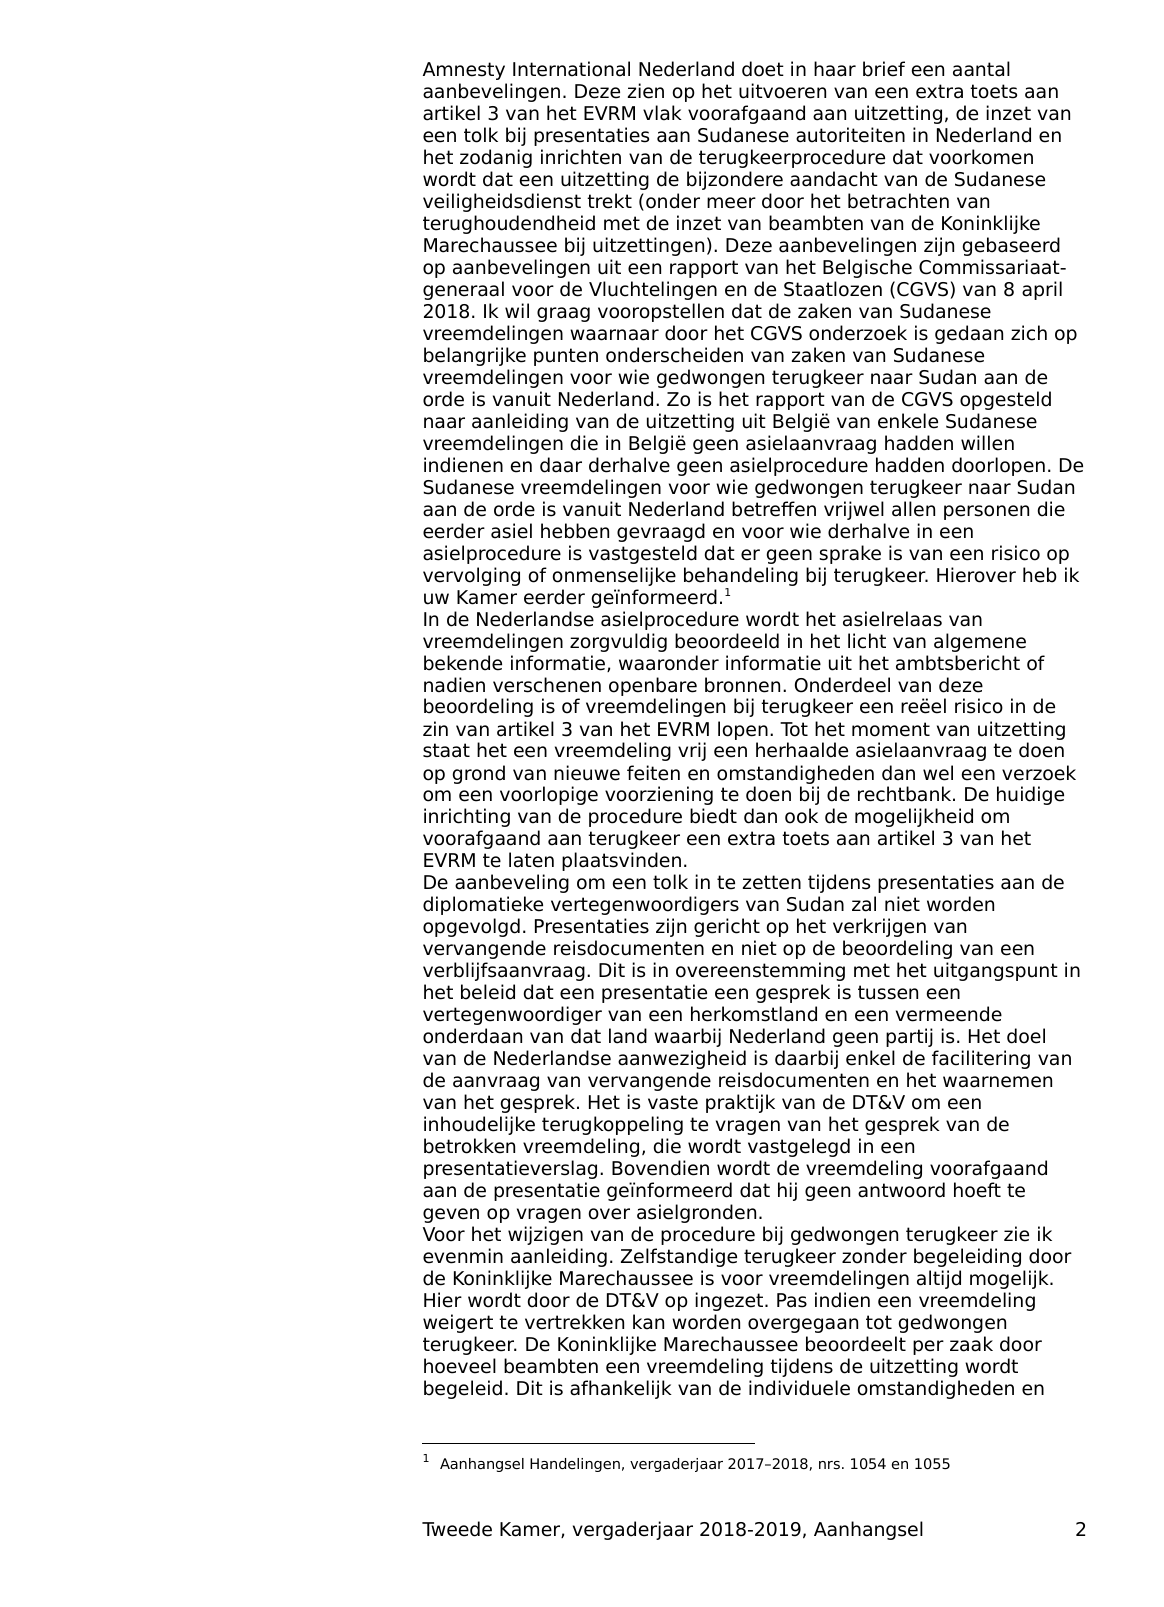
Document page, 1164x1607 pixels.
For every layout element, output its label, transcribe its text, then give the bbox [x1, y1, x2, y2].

text Voor het wijzigen van de procedure bij gedwongen terugkeer zie ik evenmin aanleiding. Zelfstandige terugkeer zonder begeleiding door de Koninklijke Marechaussee is voor vreemdelingen altijd mogelijk. Hier wordt door de DT&V op ingezet. Pas indien een vreemdeling weigert te vertrekken kan worden overgegaan tot gedwongen terugkeer. De Koninklijke Marechaussee beoordeelt per zaak door hoeveel beambten een vreemdeling tijdens de uitzetting wordt begeleid. Dit is afhankelijk van de individuele omstandigheden en [422, 1224, 1087, 1400]
text Amnesty International Nederland doet in haar brief een aantal aanbevelingen. Deze zien op het uitvoeren van een extra toets aan artikel 3 van het EVRM vlak voorafgaand aan uitzetting, de inzet van een tolk bij presentaties aan Sudanese autoriteiten in Nederland en het zodanig inrichten van de terugkeerprocedure dat voorkomen wordt dat een uitzetting de bijzondere aandacht van de Sudanese veiligheidsdienst trekt (onder meer door het betrachten van terughoudendheid met de inzet van beambten van de Koninklijke Marechaussee bij uitzettingen). Deze aanbevelingen zijn gebaseerd op aanbevelingen uit een rapport van het Belgische Commissariaat-generaal voor de Vluchtelingen en de Staatlozen (CGVS) van 8 april 2018. Ik wil graag vooropstellen dat de zaken van Sudanese vreemdelingen waarnaar door het CGVS onderzoek is gedaan zich op belangrijke punten onderscheiden van zaken van Sudanese vreemdelingen voor wie gedwongen terugkeer naar Sudan aan de orde is vanuit Nederland. Zo is het rapport van de CGVS opgesteld naar aanleiding van de uitzetting uit België van enkele Sudanese vreemdelingen die in België geen asielaanvraag hadden willen indienen en daar derhalve geen asielprocedure hadden doorlopen. De Sudanese vreemdelingen voor wie gedwongen terugkeer naar Sudan aan de orde is vanuit Nederland betreffen vrijwel allen personen die eerder asiel hebben gevraagd en voor wie derhalve in een asielprocedure is vastgesteld dat er geen sprake is van een risico op vervolging of onmenselijke behandeling bij terugkeer. Hierover heb ik uw Kamer eerder geïnformeerd. [422, 59, 1087, 608]
text De aanbeveling om een tolk in te zetten tijdens presentaties aan de diplomatieke vertegenwoordigers van Sudan zal niet worden opgevolgd. Presentaties zijn gericht op het verkrijgen van vervangende reisdocumenten en niet op de beoordeling van een verblijfsaanvraag. Dit is in overeenstemming met het uitgangspunt in het beleid dat een presentatie een gesprek is tussen een vertegenwoordiger van een herkomstland en een vermeende onderdaan van dat land waarbij Nederland geen partij is. Het doel van de Nederlandse aanwezigheid is daarbij enkel de facilitering van de aanvraag van vervangende reisdocumenten en het waarnemen van het gesprek. Het is vaste praktijk van de DT&V om een inhoudelijke terugkoppeling te vragen van het gesprek van de betrokken vreemdeling, die wordt vastgelegd in een presentatieverslag. Bovendien wordt de vreemdeling voorafgaand aan de presentatie geïnformeerd dat hij geen antwoord hoeft te geven op vragen over asielgronden. [422, 872, 1087, 1224]
text Aanhangsel Handelingen, vergaderjaar 2017–2018, nrs. 1054 en 1055 [422, 1452, 1087, 1474]
text In de Nederlandse asielprocedure wordt het asielrelaas van vreemdelingen zorgvuldig beoordeeld in het licht van algemene bekende informatie, waaronder informatie uit het ambtsbericht of nadien verschenen openbare bronnen. Onderdeel van deze beoordeling is of vreemdelingen bij terugkeer een reëel risico in de zin van artikel 3 van het EVRM lopen. Tot het moment van uitzetting staat het een vreemdeling vrij een herhaalde asielaanvraag te doen op grond van nieuwe feiten en omstandigheden dan wel een verzoek om een voorlopige voorziening te doen bij de rechtbank. De huidige inrichting van de procedure biedt dan ook de mogelijkheid om voorafgaand aan terugkeer een extra toets aan artikel 3 van het EVRM te laten plaatsvinden. [422, 608, 1087, 872]
